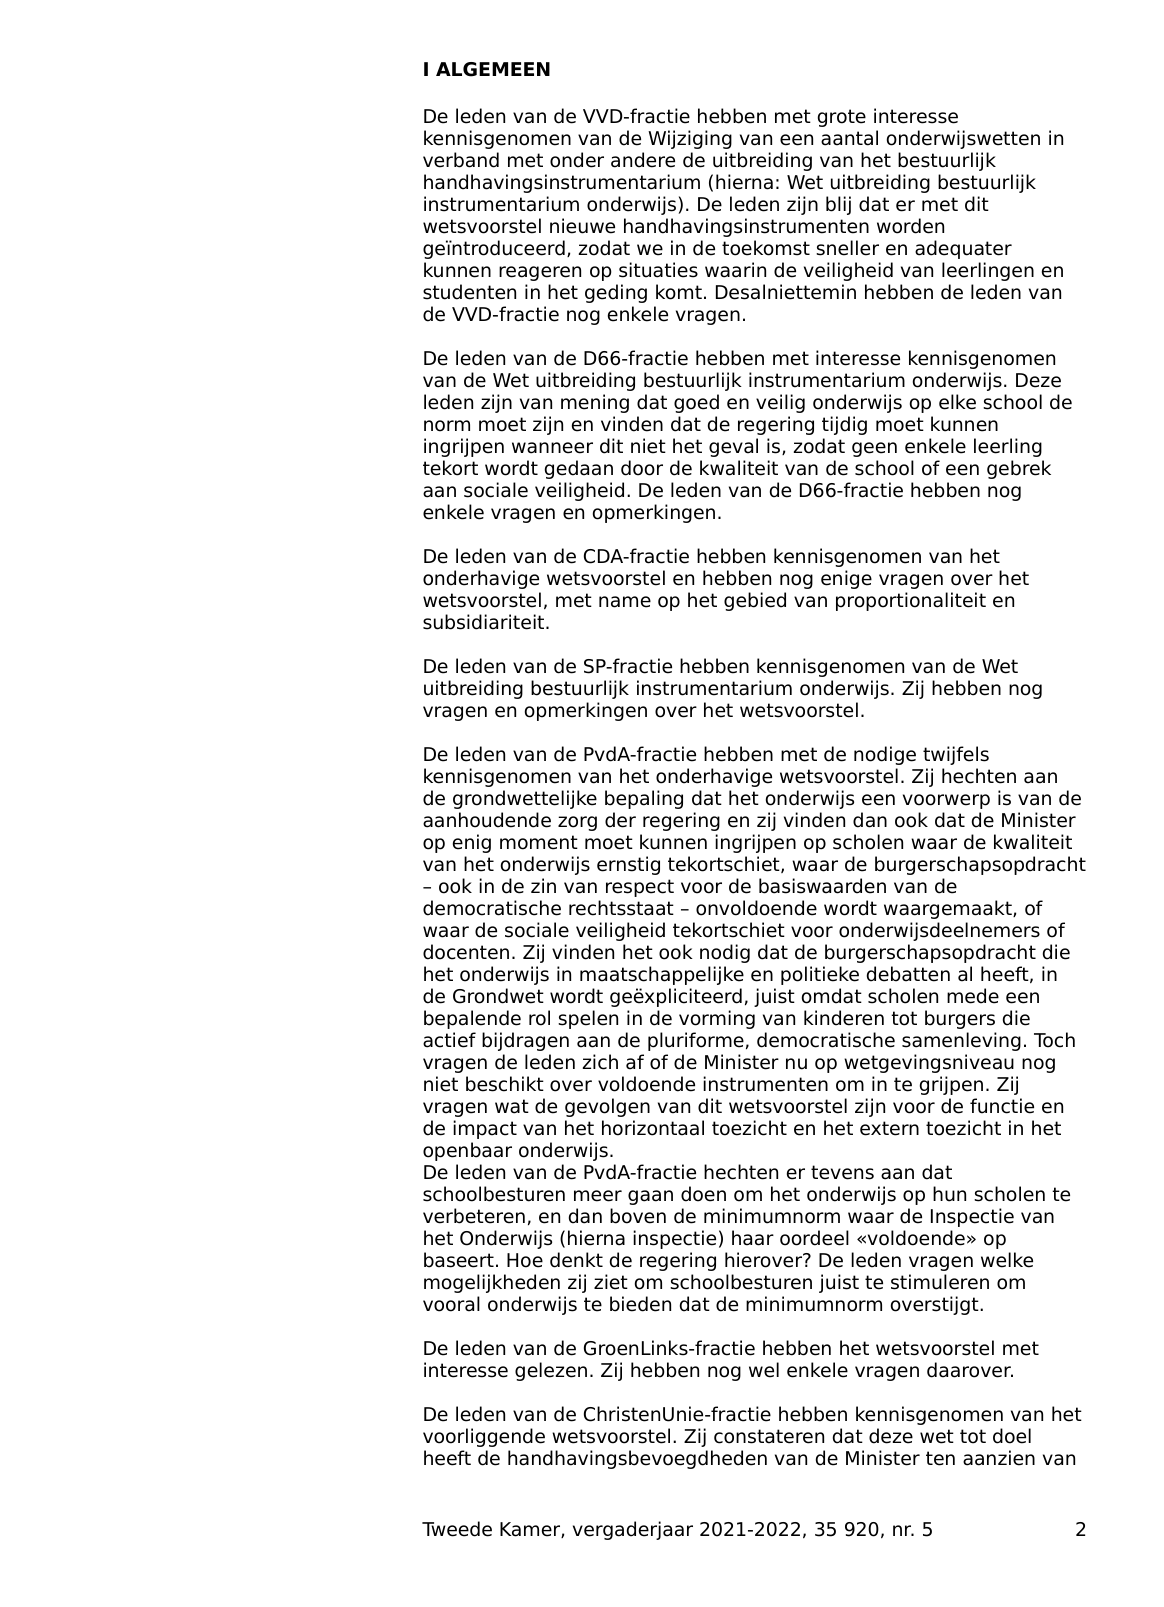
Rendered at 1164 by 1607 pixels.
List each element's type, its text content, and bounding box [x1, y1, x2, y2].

text De leden van de PvdA-fractie hebben met de nodige twijfels kennisgenomen van het onderhavige wetsvoorstel. Zij hechten aan de grondwettelijke bepaling dat het onderwijs een voorwerp is van de aanhoudende zorg der regering en zij vinden dan ook dat de Minister op enig moment moet kunnen ingrijpen op scholen waar de kwaliteit van het onderwijs ernstig tekortschiet, waar de burgerschapsopdracht – ook in de zin van respect voor de basiswaarden van de democratische rechtsstaat – onvoldoende wordt waargemaakt, of waar de sociale veiligheid tekortschiet voor onderwijsdeelnemers of docenten. Zij vinden het ook nodig dat de burgerschapsopdracht die het onderwijs in maatschappelijke en politieke debatten al heeft, in de Grondwet wordt geëxpliciteerd, juist omdat scholen mede een bepalende rol spelen in de vorming van kinderen tot burgers die actief bijdragen aan de pluriforme, democratische samenleving. Toch vragen de leden zich af of de Minister nu op wetgevingsniveau nog niet beschikt over voldoende instrumenten om in te grijpen. Zij vragen wat de gevolgen van dit wetsvoorstel zijn voor de functie en de impact van het horizontaal toezicht en het extern toezicht in het openbaar onderwijs. [422, 744, 1087, 1162]
text De leden van de D66-fractie hebben met interesse kennisgenomen van de Wet uitbreiding bestuurlijk instrumentarium onderwijs. Deze leden zijn van mening dat goed en veilig onderwijs op elke school de norm moet zijn en vinden dat de regering tijdig moet kunnen ingrijpen wanneer dit niet het geval is, zodat geen enkele leerling tekort wordt gedaan door de kwaliteit van de school of een gebrek aan sociale veiligheid. De leden van de D66-fractie hebben nog enkele vragen en opmerkingen. [422, 348, 1087, 524]
text De leden van de VVD-fractie hebben met grote interesse kennisgenomen van de Wijziging van een aantal onderwijswetten in verband met onder andere de uitbreiding van het bestuurlijk handhavingsinstrumentarium (hierna: Wet uitbreiding bestuurlijk instrumentarium onderwijs). De leden zijn blij dat er met dit wetsvoorstel nieuwe handhavingsinstrumenten worden geïntroduceerd, zodat we in de toekomst sneller en adequater kunnen reageren op situaties waarin de veiligheid van leerlingen en studenten in het geding komt. Desalniettemin hebben de leden van de VVD-fractie nog enkele vragen. [422, 106, 1087, 326]
text De leden van de ChristenUnie-fractie hebben kennisgenomen van het voorliggende wetsvoorstel. Zij constateren dat deze wet tot doel heeft de handhavingsbevoegdheden van de Minister ten aanzien van [422, 1404, 1087, 1470]
text De leden van de SP-fractie hebben kennisgenomen van de Wet uitbreiding bestuurlijk instrumentarium onderwijs. Zij hebben nog vragen en opmerkingen over het wetsvoorstel. [422, 656, 1087, 722]
text De leden van de PvdA-fractie hechten er tevens aan dat schoolbesturen meer gaan doen om het onderwijs op hun scholen te verbeteren, en dan boven de minimumnorm waar de Inspectie van het Onderwijs (hierna inspectie) haar oordeel «voldoende» op baseert. Hoe denkt de regering hierover? De leden vragen welke mogelijkheden zij ziet om schoolbesturen juist te stimuleren om vooral onderwijs te bieden dat de minimumnorm overstijgt. [422, 1162, 1087, 1316]
subtitle I ALGEMEEN [422, 59, 1087, 81]
text De leden van de GroenLinks-fractie hebben het wetsvoorstel met interesse gelezen. Zij hebben nog wel enkele vragen daarover. [422, 1338, 1087, 1382]
text De leden van de CDA-fractie hebben kennisgenomen van het onderhavige wetsvoorstel en hebben nog enige vragen over het wetsvoorstel, met name op het gebied van proportionaliteit en subsidiariteit. [422, 546, 1087, 634]
